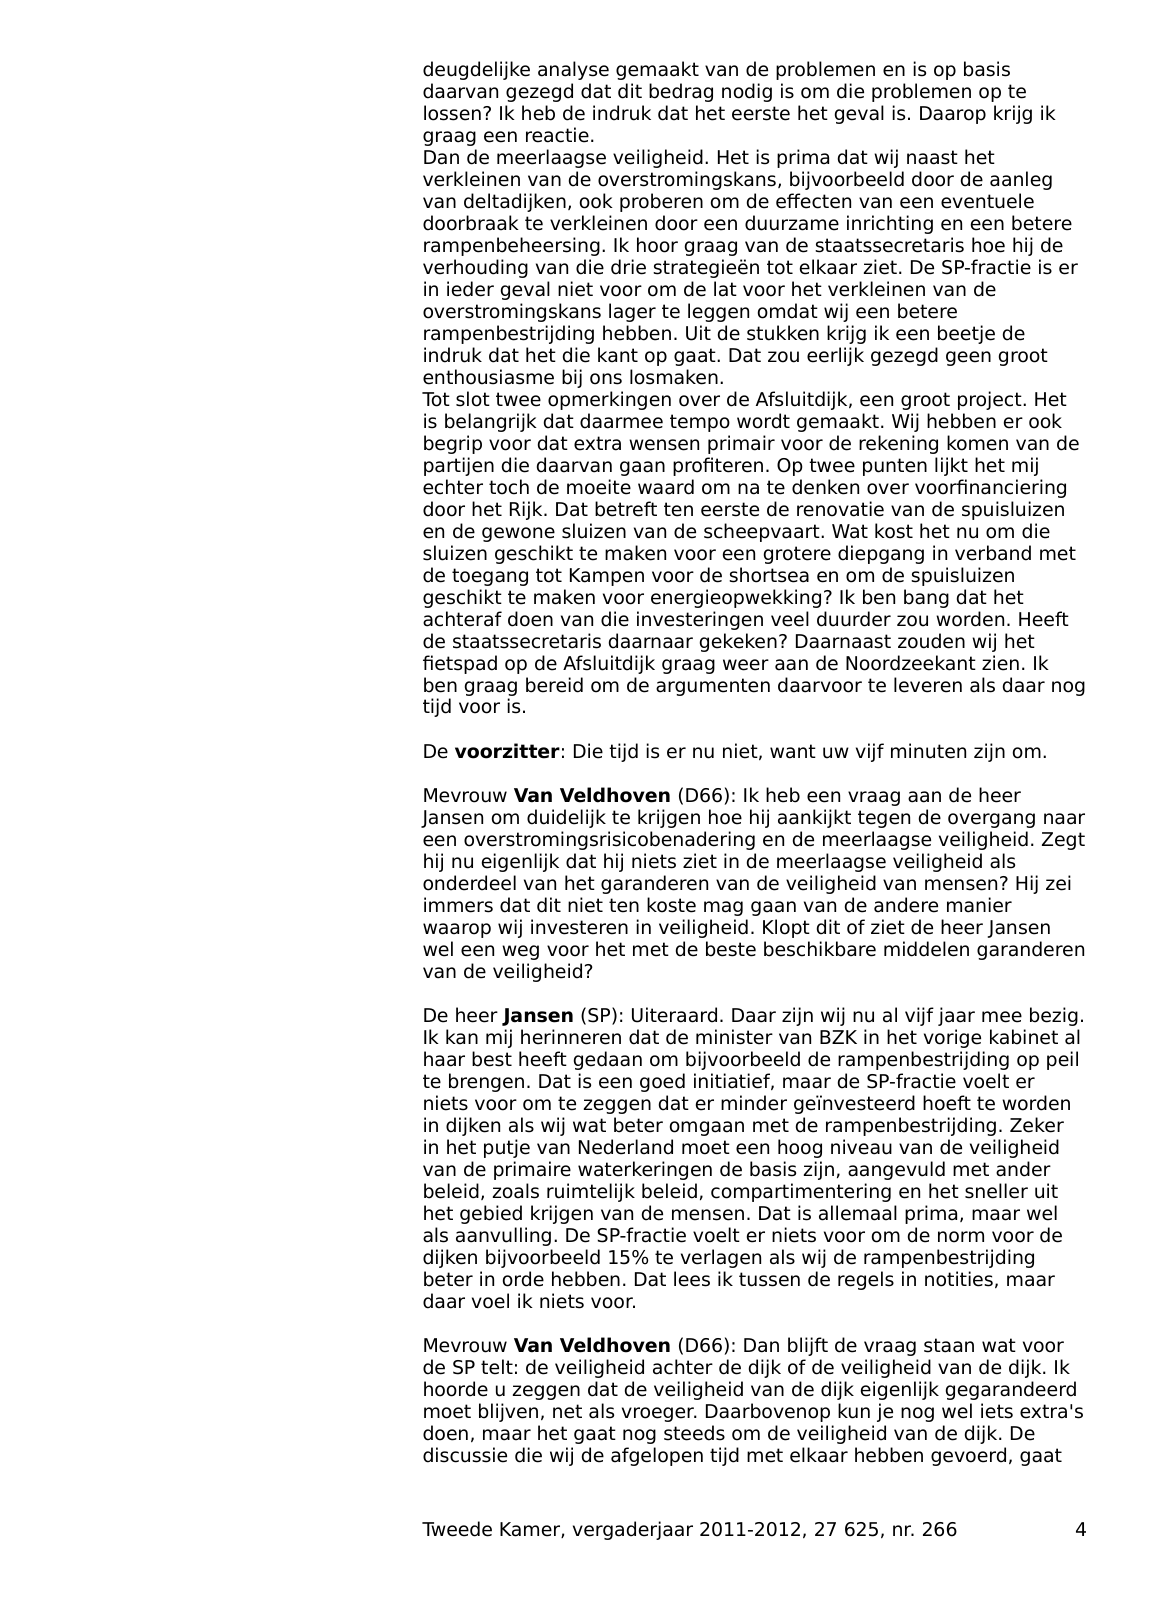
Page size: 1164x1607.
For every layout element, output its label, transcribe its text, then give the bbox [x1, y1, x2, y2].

text De voorzitter: Die tijd is er nu niet, want uw vijf minuten zijn om. [422, 741, 1087, 763]
text Tot slot twee opmerkingen over de Afsluitdijk, een groot project. Het is belangrijk dat daarmee tempo wordt gemaakt. Wij hebben er ook begrip voor dat extra wensen primair voor de rekening komen van de partijen die daarvan gaan profiteren. Op twee punten lijkt het mij echter toch de moeite waard om na te denken over voorfinanciering door het Rijk. Dat betreft ten eerste de renovatie van de spuisluizen en de gewone sluizen van de scheepvaart. Wat kost het nu om die sluizen geschikt te maken voor een grotere diepgang in verband met de toegang tot Kampen voor de shortsea en om de spuisluizen geschikt te maken voor energieopwekking? Ik ben bang dat het achteraf doen van die investeringen veel duurder zou worden. Heeft de staatssecretaris daarnaar gekeken? Daarnaast zouden wij het fietspad op de Afsluitdijk graag weer aan de Noordzeekant zien. Ik ben graag bereid om de argumenten daarvoor te leveren als daar nog tijd voor is. [422, 389, 1087, 718]
text deugdelijke analyse gemaakt van de problemen en is op basis daarvan gezegd dat dit bedrag nodig is om die problemen op te lossen? Ik heb de indruk dat het eerste het geval is. Daarop krijg ik graag een reactie. [422, 59, 1087, 147]
text Mevrouw Van Veldhoven (D66): Dan blijft de vraag staan wat voor de SP telt: de veiligheid achter de dijk of de veiligheid van de dijk. Ik hoorde u zeggen dat de veiligheid van de dijk eigenlijk gegarandeerd moet blijven, net als vroeger. Daarbovenop kun je nog wel iets extra's doen, maar het gaat nog steeds om de veiligheid van de dijk. De discussie die wij de afgelopen tijd met elkaar hebben gevoerd, gaat [422, 1335, 1087, 1467]
text Mevrouw Van Veldhoven (D66): Ik heb een vraag aan de heer Jansen om duidelijk te krijgen hoe hij aankijkt tegen de overgang naar een overstromingsrisicobenadering en de meerlaagse veiligheid. Zegt hij nu eigenlijk dat hij niets ziet in de meerlaagse veiligheid als onderdeel van het garanderen van de veiligheid van mensen? Hij zei immers dat dit niet ten koste mag gaan van de andere manier waarop wij investeren in veiligheid. Klopt dit of ziet de heer Jansen wel een weg voor het met de beste beschikbare middelen garanderen van de veiligheid? [422, 785, 1087, 983]
text De heer Jansen (SP): Uiteraard. Daar zijn wij nu al vijf jaar mee bezig. Ik kan mij herinneren dat de minister van BZK in het vorige kabinet al haar best heeft gedaan om bijvoorbeeld de rampenbestrijding op peil te brengen. Dat is een goed initiatief, maar de SP-fractie voelt er niets voor om te zeggen dat er minder geïnvesteerd hoeft te worden in dijken als wij wat beter omgaan met de rampenbestrijding. Zeker in het putje van Nederland moet een hoog niveau van de veiligheid van de primaire waterkeringen de basis zijn, aangevuld met ander beleid, zoals ruimtelijk beleid, compartimentering en het sneller uit het gebied krijgen van de mensen. Dat is allemaal prima, maar wel als aanvulling. De SP-fractie voelt er niets voor om de norm voor de dijken bijvoorbeeld 15% te verlagen als wij de rampenbestrijding beter in orde hebben. Dat lees ik tussen de regels in notities, maar daar voel ik niets voor. [422, 1005, 1087, 1312]
text Dan de meerlaagse veiligheid. Het is prima dat wij naast het verkleinen van de overstromingskans, bijvoorbeeld door de aanleg van deltadijken, ook proberen om de effecten van een eventuele doorbraak te verkleinen door een duurzame inrichting en een betere rampenbeheersing. Ik hoor graag van de staatssecretaris hoe hij de verhouding van die drie strategieën tot elkaar ziet. De SP-fractie is er in ieder geval niet voor om de lat voor het verkleinen van de overstromingskans lager te leggen omdat wij een betere rampenbestrijding hebben. Uit de stukken krijg ik een beetje de indruk dat het die kant op gaat. Dat zou eerlijk gezegd geen groot enthousiasme bij ons losmaken. [422, 147, 1087, 389]
